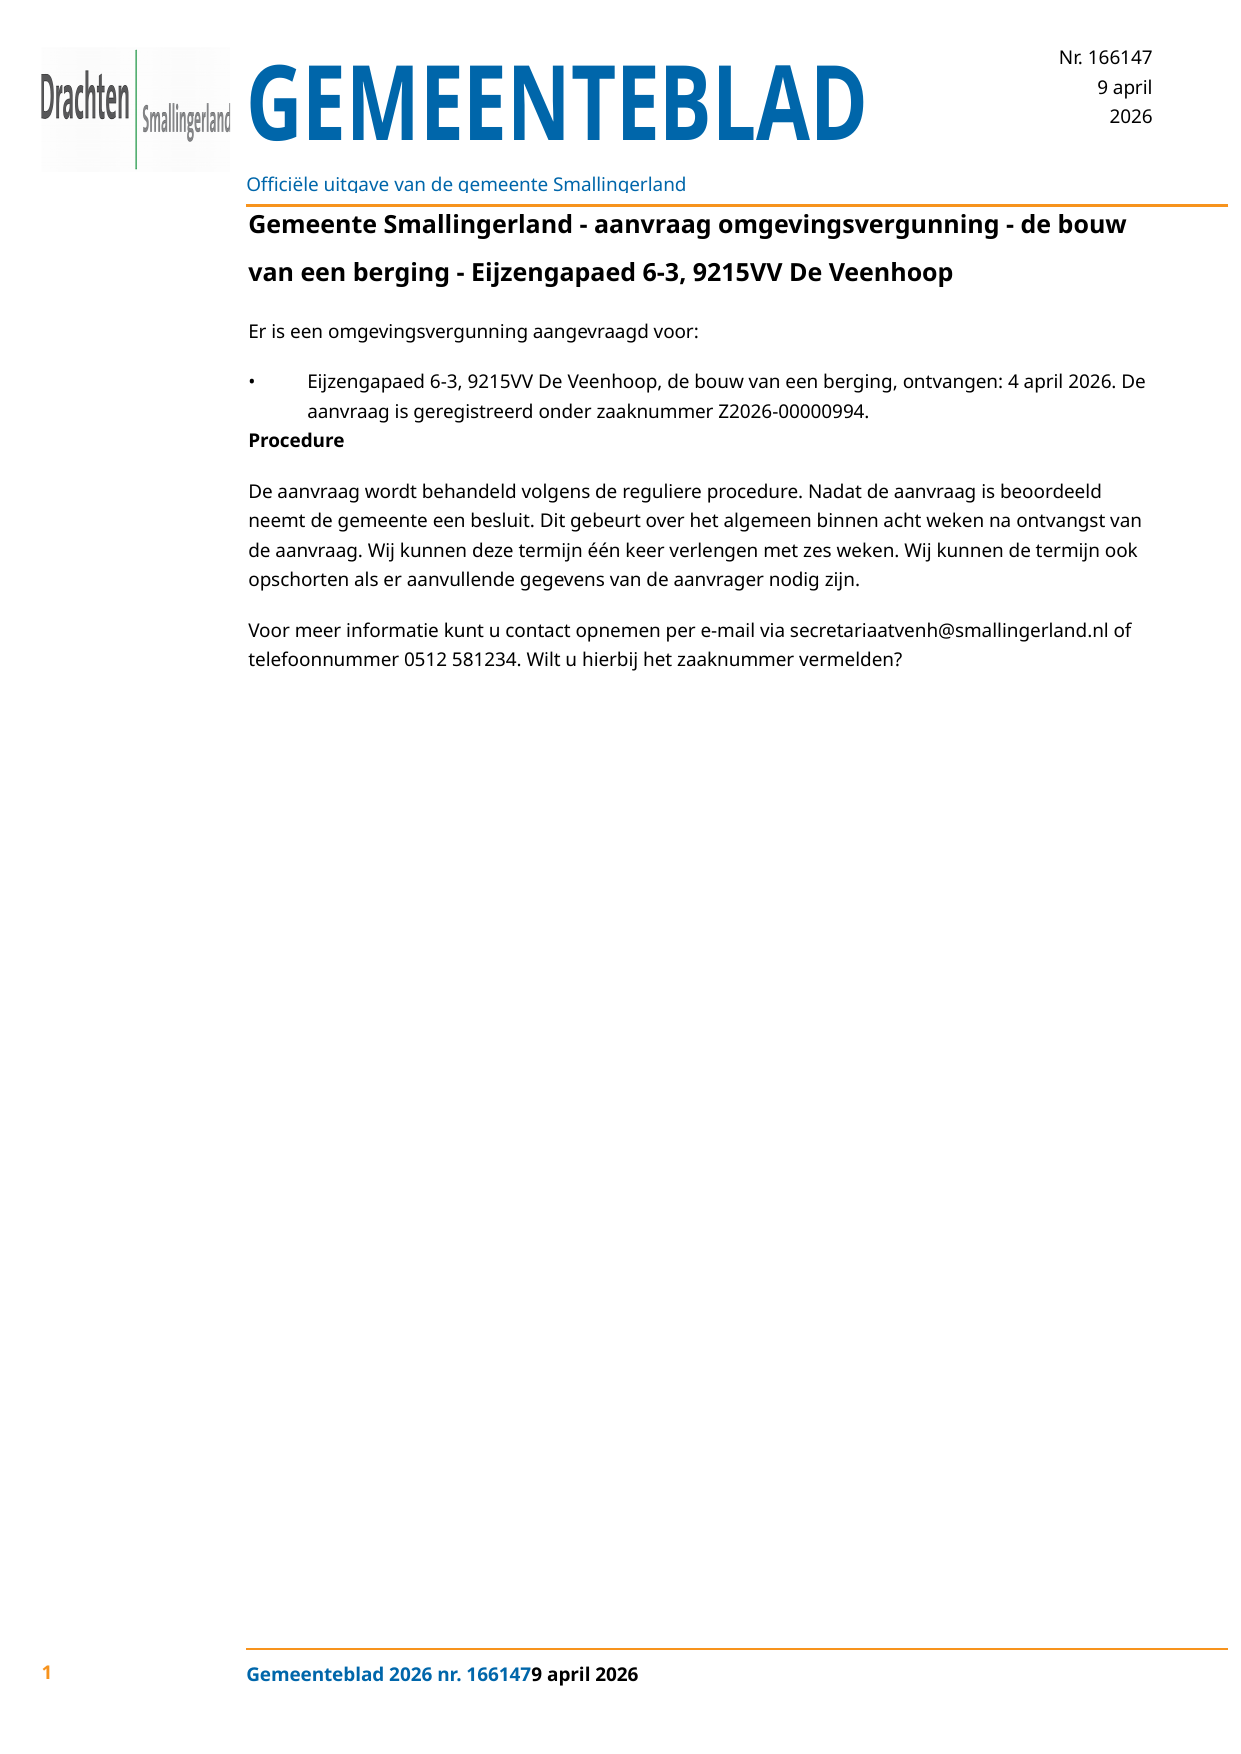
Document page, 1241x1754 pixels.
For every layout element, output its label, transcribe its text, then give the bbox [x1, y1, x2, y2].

text Procedure [248, 427, 1152, 453]
text Gemeente Smallingerland - aanvraag omgevingsvergunning - de bouw van een berging - Eijzengapaed 6-3, 9215VV De Veenhoop [248, 207, 1152, 288]
text Er is een omgevingsvergunning aangevraagd voor: [248, 318, 1152, 344]
list Eijzengapaed 6-3, 9215VV De Veenhoop, de bouw van een berging, ontvangen: 4 april 2026. De aanvraag is geregistreerd onder zaaknummer Z2026-00000994. [248, 368, 1152, 424]
picture [41, 47, 231, 172]
text De aanvraag wordt behandeld volgens de reguliere procedure. Nadat de aanvraag is beoordeeld neemt de gemeente een besluit. Dit gebeurt over het algemeen binnen acht weken na ontvangst van de aanvraag. Wij kunnen deze termijn één keer verlengen met zes weken. Wij kunnen de termijn ook opschorten als er aanvullende gegevens van de aanvrager nodig zijn. [248, 478, 1152, 592]
text Voor meer informatie kunt u contact opnemen per e-mail via secretariaatvenh@smallingerland.nl of telefoonnummer 0512 581234. Wilt u hierbij het zaaknummer vermelden? [248, 617, 1152, 672]
